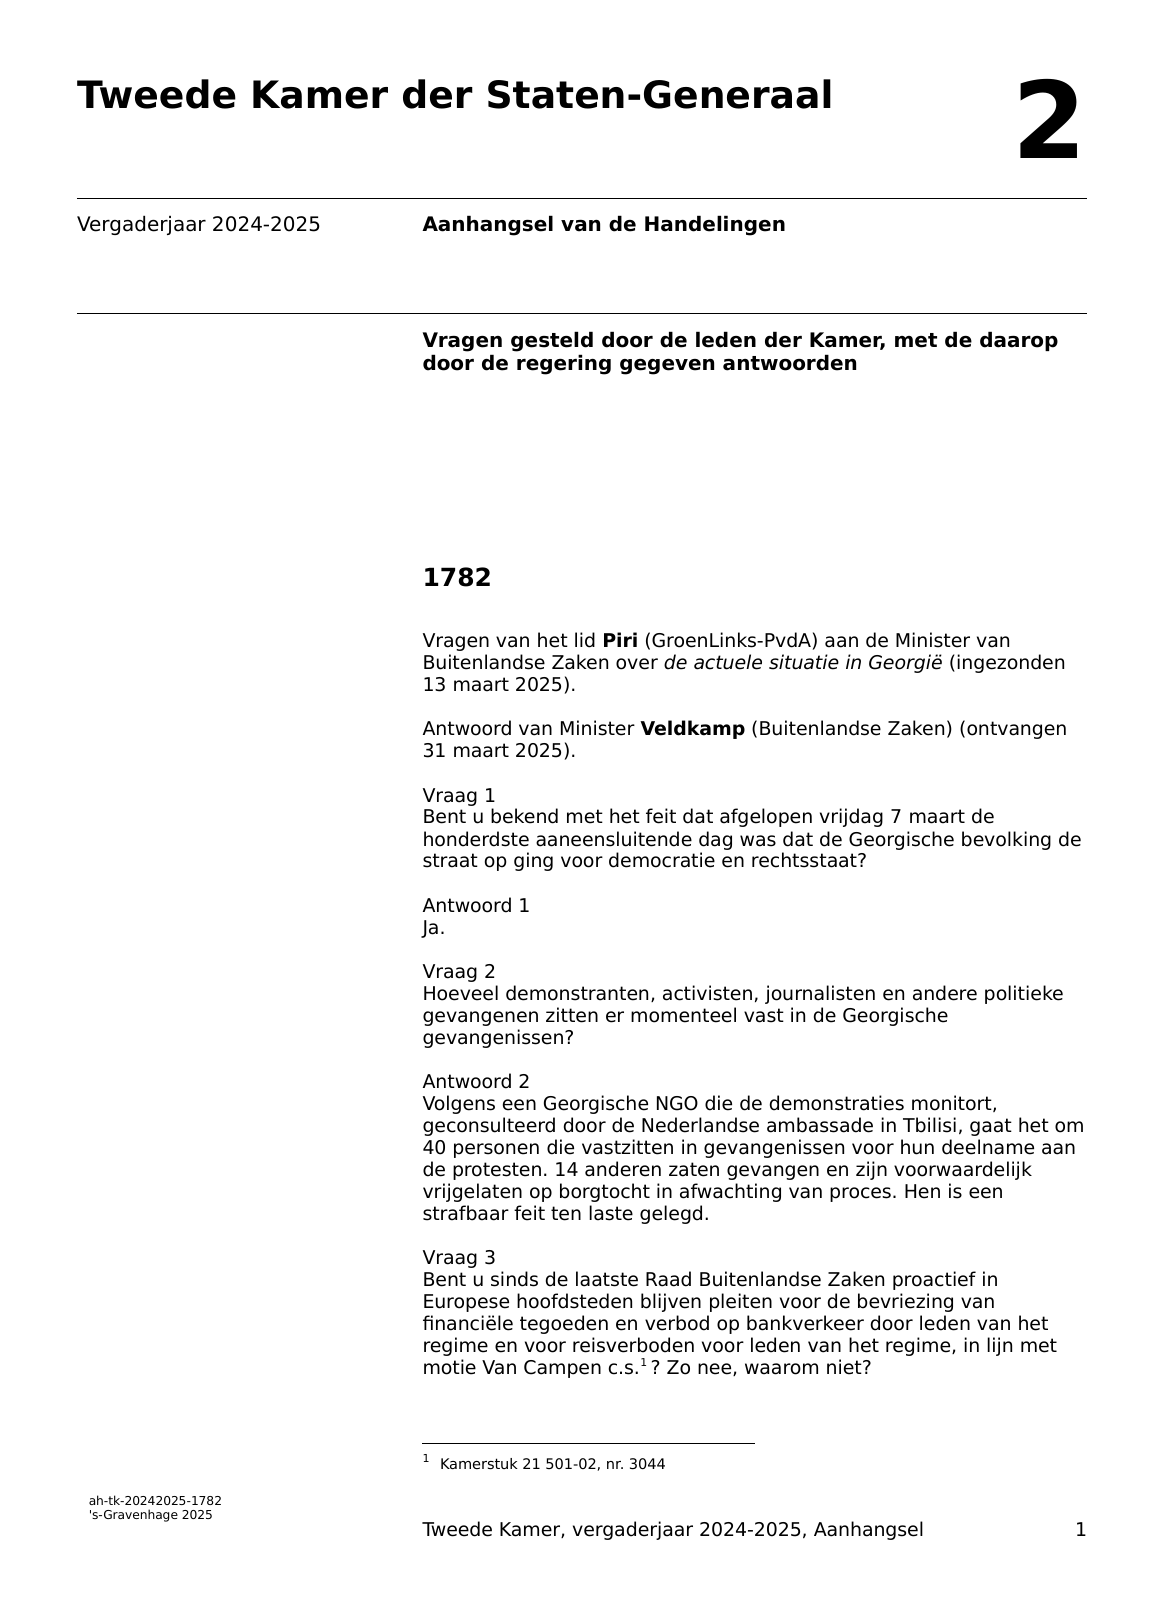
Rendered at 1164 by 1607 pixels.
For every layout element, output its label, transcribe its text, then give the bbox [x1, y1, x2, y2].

table_cell Vergaderjaar 2024-2025 [77, 199, 422, 313]
text Bent u bekend met het feit dat afgelopen vrijdag 7 maart de honderdste aaneensluitende dag was dat de Georgische bevolking de straat op ging voor democratie en rechtsstaat? [422, 806, 1087, 872]
table_cell Vragen gesteld door de leden der Kamer, met de daarop door de regering gegeven antwoorden [422, 314, 1087, 375]
text ah-tk-20242025-1782 [88, 1494, 323, 1508]
text Vraag 2 [422, 961, 1087, 983]
table_cell [77, 314, 422, 375]
table_header Tweede Kamer der Staten-Generaal [77, 59, 886, 198]
text Bent u sinds de laatste Raad Buitenlandse Zaken proactief in Europese hoofdsteden blijven pleiten voor de bevriezing van financiële tegoeden en verbod op bankverkeer door leden van het regime en voor reisverboden voor leden van het regime, in lijn met motie Van Campen c.s.? Zo nee, waarom niet? [422, 1269, 1087, 1379]
text Ja. [422, 917, 1087, 938]
text Volgens een Georgische NGO die de demonstraties monitort, geconsulteerd door de Nederlandse ambassade in Tbilisi, gaat het om 40 personen die vastzitten in gevangenissen voor hun deelname aan de protesten. 14 anderen zaten gevangen en zijn voorwaardelijk vrijgelaten op borgtocht in afwachting van proces. Hen is een strafbaar feit ten laste gelegd. [422, 1093, 1087, 1225]
table_header 2 [886, 59, 1087, 198]
text Antwoord 2 [422, 1071, 1087, 1093]
text Hoeveel demonstranten, activisten, journalisten en andere politieke gevangenen zitten er momenteel vast in de Georgische gevangenissen? [422, 983, 1087, 1049]
text Vraag 1 [422, 784, 1087, 806]
text Antwoord van Minister Veldkamp (Buitenlandse Zaken) (ontvangen 31 maart 2025). [422, 718, 1087, 762]
text Antwoord 1 [422, 894, 1087, 917]
text Vraag 3 [422, 1247, 1087, 1269]
text 1782 [422, 563, 1087, 592]
table_cell Aanhangsel van de Handelingen [422, 199, 1087, 313]
text 's-Gravenhage 2025 [88, 1508, 323, 1522]
text Vragen van het lid Piri (GroenLinks-PvdA) aan de Minister van Buitenlandse Zaken over de actuele situatie in Georgië (ingezonden 13 maart 2025). [422, 630, 1087, 696]
text Kamerstuk 21 501-02, nr. 3044 [422, 1452, 1087, 1474]
